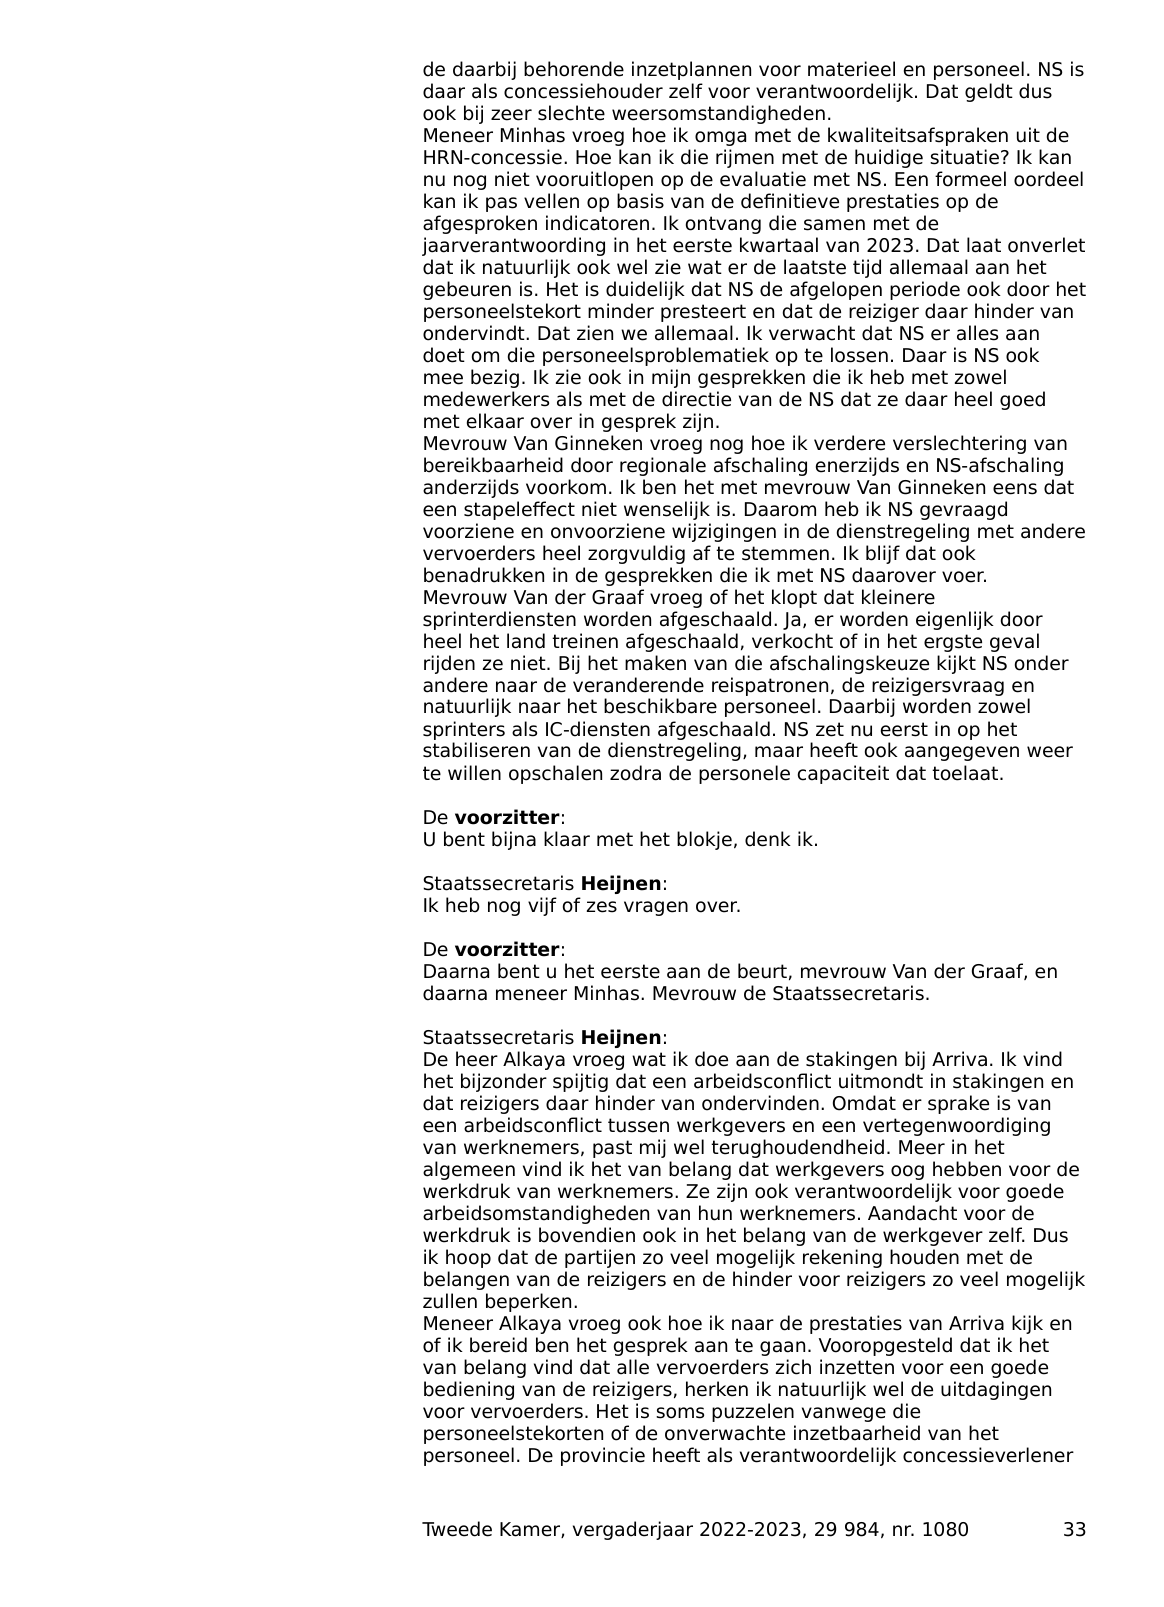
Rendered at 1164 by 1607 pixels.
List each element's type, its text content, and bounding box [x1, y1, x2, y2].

text De voorzitter: [422, 807, 1087, 828]
text Ik heb nog vijf of zes vragen over. [422, 895, 1087, 917]
text U bent bijna klaar met het blokje, denk ik. [422, 828, 1087, 851]
text Mevrouw Van der Graaf vroeg of het klopt dat kleinere sprinterdiensten worden afgeschaald. Ja, er worden eigenlijk door heel het land treinen afgeschaald, verkocht of in het ergste geval rijden ze niet. Bij het maken van die afschalingskeuze kijkt NS onder andere naar de veranderende reispatronen, de reizigersvraag en natuurlijk naar het beschikbare personeel. Daarbij worden zowel sprinters als IC-diensten afgeschaald. NS zet nu eerst in op het stabiliseren van de dienstregeling, maar heeft ook aangegeven weer te willen opschalen zodra de personele capaciteit dat toelaat. [422, 587, 1087, 784]
text De voorzitter: [422, 939, 1087, 961]
text De heer Alkaya vroeg wat ik doe aan de stakingen bij Arriva. Ik vind het bijzonder spijtig dat een arbeidsconflict uitmondt in stakingen en dat reizigers daar hinder van ondervinden. Omdat er sprake is van een arbeidsconflict tussen werkgevers en een vertegenwoordiging van werknemers, past mij wel terughoudendheid. Meer in het algemeen vind ik het van belang dat werkgevers oog hebben voor de werkdruk van werknemers. Ze zijn ook verantwoordelijk voor goede arbeidsomstandigheden van hun werknemers. Aandacht voor de werkdruk is bovendien ook in het belang van de werkgever zelf. Dus ik hoop dat de partijen zo veel mogelijk rekening houden met de belangen van de reizigers en de hinder voor reizigers zo veel mogelijk zullen beperken. [422, 1049, 1087, 1313]
text Staatssecretaris Heijnen: [422, 1027, 1087, 1049]
text Meneer Minhas vroeg hoe ik omga met de kwaliteitsafspraken uit de HRN-concessie. Hoe kan ik die rijmen met de huidige situatie? Ik kan nu nog niet vooruitlopen op de evaluatie met NS. Een formeel oordeel kan ik pas vellen op basis van de definitieve prestaties op de afgesproken indicatoren. Ik ontvang die samen met de jaarverantwoording in het eerste kwartaal van 2023. Dat laat onverlet dat ik natuurlijk ook wel zie wat er de laatste tijd allemaal aan het gebeuren is. Het is duidelijk dat NS de afgelopen periode ook door het personeelstekort minder presteert en dat de reiziger daar hinder van ondervindt. Dat zien we allemaal. Ik verwacht dat NS er alles aan doet om die personeelsproblematiek op te lossen. Daar is NS ook mee bezig. Ik zie ook in mijn gesprekken die ik heb met zowel medewerkers als met de directie van de NS dat ze daar heel goed met elkaar over in gesprek zijn. [422, 125, 1087, 433]
text Daarna bent u het eerste aan de beurt, mevrouw Van der Graaf, en daarna meneer Minhas. Mevrouw de Staatssecretaris. [422, 961, 1087, 1005]
text de daarbij behorende inzetplannen voor materieel en personeel. NS is daar als concessiehouder zelf voor verantwoordelijk. Dat geldt dus ook bij zeer slechte weersomstandigheden. [422, 59, 1087, 125]
text Staatssecretaris Heijnen: [422, 873, 1087, 895]
text Mevrouw Van Ginneken vroeg nog hoe ik verdere verslechtering van bereikbaarheid door regionale afschaling enerzijds en NS-afschaling anderzijds voorkom. Ik ben het met mevrouw Van Ginneken eens dat een stapeleffect niet wenselijk is. Daarom heb ik NS gevraagd voorziene en onvoorziene wijzigingen in de dienstregeling met andere vervoerders heel zorgvuldig af te stemmen. Ik blijf dat ook benadrukken in de gesprekken die ik met NS daarover voer. [422, 433, 1087, 587]
text Meneer Alkaya vroeg ook hoe ik naar de prestaties van Arriva kijk en of ik bereid ben het gesprek aan te gaan. Vooropgesteld dat ik het van belang vind dat alle vervoerders zich inzetten voor een goede bediening van de reizigers, herken ik natuurlijk wel de uitdagingen voor vervoerders. Het is soms puzzelen vanwege die personeelstekorten of de onverwachte inzetbaarheid van het personeel. De provincie heeft als verantwoordelijk concessieverlener [422, 1313, 1087, 1467]
